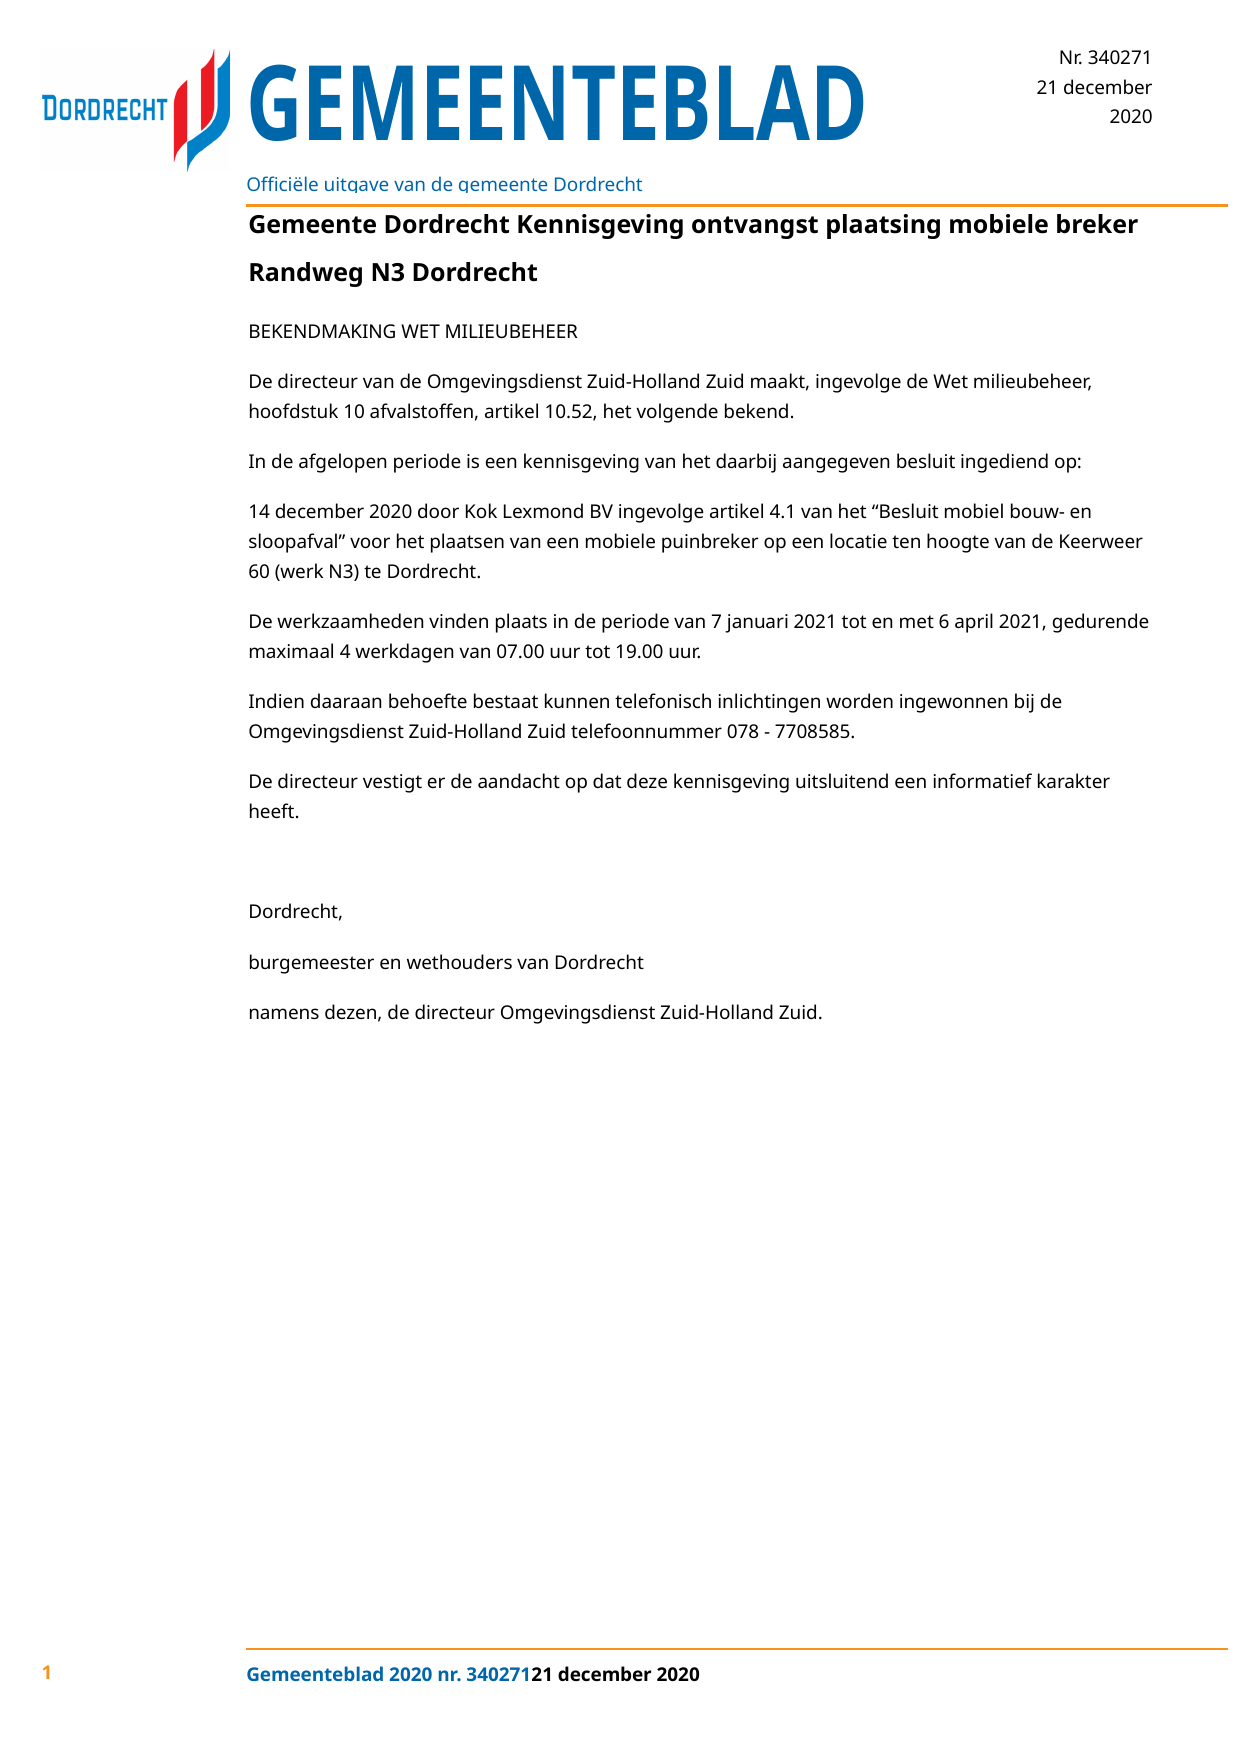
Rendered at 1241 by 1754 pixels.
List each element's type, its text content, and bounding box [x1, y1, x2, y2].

text Indien daaraan behoefte bestaat kunnen telefonisch inlichtingen worden ingewonnen bij de Omgevingsdienst Zuid-Holland Zuid telefoonnummer 078 - 7708585. [248, 688, 1152, 744]
text De directeur van de Omgevingsdienst Zuid-Holland Zuid maakt, ingevolge de Wet milieubeheer, hoofdstuk 10 afvalstoffen, artikel 10.52, het volgende bekend. [248, 368, 1152, 424]
text 14 december 2020 door Kok Lexmond BV ingevolge artikel 4.1 van het “Besluit mobiel bouw- en sloopafval” voor het plaatsen van een mobiele puinbreker op een locatie ten hoogte van de Keerweer 60 (werk N3) te Dordrecht. [248, 499, 1152, 584]
text BEKENDMAKING WET MILIEUBEHEER [248, 318, 1152, 344]
text burgemeester en wethouders van Dordrecht [248, 949, 1152, 975]
text Gemeente Dordrecht Kennisgeving ontvangst plaatsing mobiele breker Randweg N3 Dordrecht [248, 207, 1152, 288]
text namens dezen, de directeur Omgevingsdienst Zuid-Holland Zuid. [248, 999, 1152, 1025]
text De directeur vestigt er de aandacht op dat deze kennisgeving uitsluitend een informatief karakter heeft. [248, 768, 1152, 824]
text De werkzaamheden vinden plaats in de periode van 7 januari 2021 tot en met 6 april 2021, gedurende maximaal 4 werkdagen van 07.00 uur tot 19.00 uur. [248, 608, 1152, 664]
text In de afgelopen periode is een kennisgeving van het daarbij aangegeven besluit ingediend op: [248, 448, 1152, 474]
text Dordrecht, [248, 899, 1152, 924]
picture [41, 47, 231, 172]
